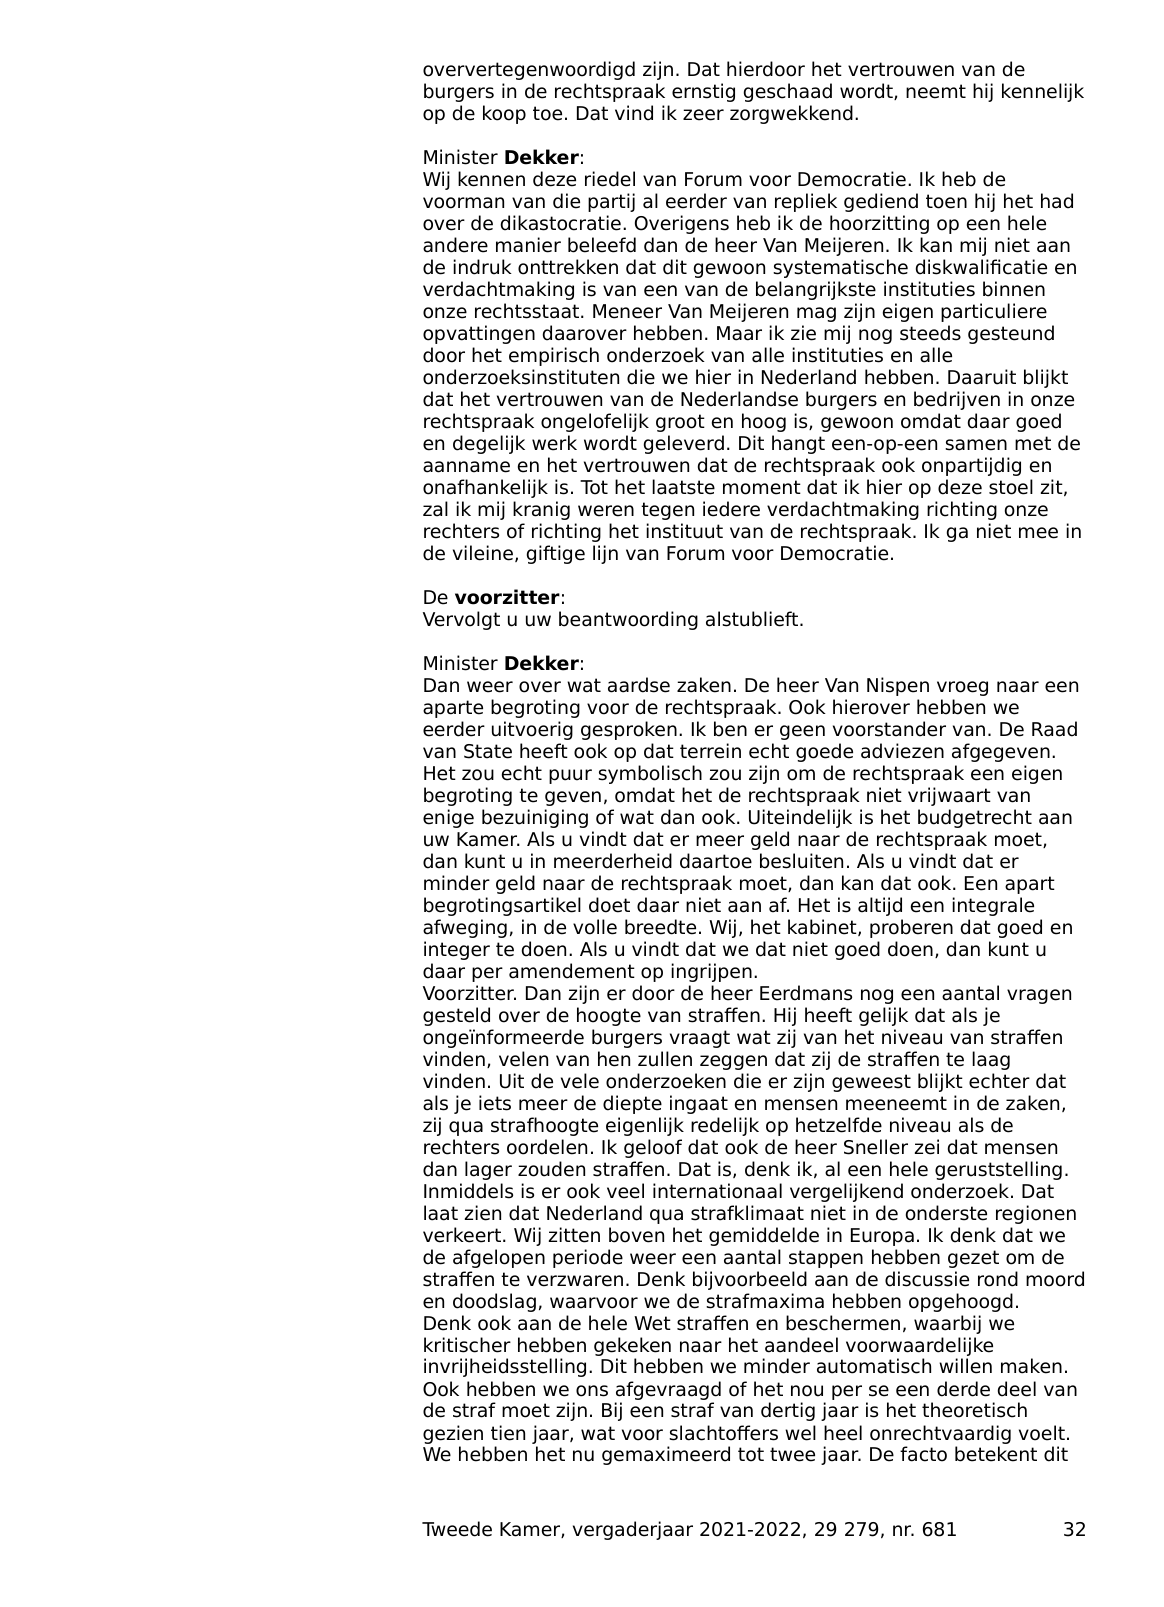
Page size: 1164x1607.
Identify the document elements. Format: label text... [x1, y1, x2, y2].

text Wij kennen deze riedel van Forum voor Democratie. Ik heb de voorman van die partij al eerder van repliek gediend toen hij het had over de dikastocratie. Overigens heb ik de hoorzitting op een hele andere manier beleefd dan de heer Van Meijeren. Ik kan mij niet aan de indruk onttrekken dat dit gewoon systematische diskwalificatie en verdachtmaking is van een van de belangrijkste instituties binnen onze rechtsstaat. Meneer Van Meijeren mag zijn eigen particuliere opvattingen daarover hebben. Maar ik zie mij nog steeds gesteund door het empirisch onderzoek van alle instituties en alle onderzoeksinstituten die we hier in Nederland hebben. Daaruit blijkt dat het vertrouwen van de Nederlandse burgers en bedrijven in onze rechtspraak ongelofelijk groot en hoog is, gewoon omdat daar goed en degelijk werk wordt geleverd. Dit hangt een-op-een samen met de aanname en het vertrouwen dat de rechtspraak ook onpartijdig en onafhankelijk is. Tot het laatste moment dat ik hier op deze stoel zit, zal ik mij kranig weren tegen iedere verdachtmaking richting onze rechters of richting het instituut van de rechtspraak. Ik ga niet mee in de vileine, giftige lijn van Forum voor Democratie. [422, 169, 1087, 565]
text Minister Dekker: [422, 653, 1087, 675]
text oververtegenwoordigd zijn. Dat hierdoor het vertrouwen van de burgers in de rechtspraak ernstig geschaad wordt, neemt hij kennelijk op de koop toe. Dat vind ik zeer zorgwekkend. [422, 59, 1087, 125]
text Dan weer over wat aardse zaken. De heer Van Nispen vroeg naar een aparte begroting voor de rechtspraak. Ook hierover hebben we eerder uitvoerig gesproken. Ik ben er geen voorstander van. De Raad van State heeft ook op dat terrein echt goede adviezen afgegeven. Het zou echt puur symbolisch zou zijn om de rechtspraak een eigen begroting te geven, omdat het de rechtspraak niet vrijwaart van enige bezuiniging of wat dan ook. Uiteindelijk is het budgetrecht aan uw Kamer. Als u vindt dat er meer geld naar de rechtspraak moet, dan kunt u in meerderheid daartoe besluiten. Als u vindt dat er minder geld naar de rechtspraak moet, dan kan dat ook. Een apart begrotingsartikel doet daar niet aan af. Het is altijd een integrale afweging, in de volle breedte. Wij, het kabinet, proberen dat goed en integer te doen. Als u vindt dat we dat niet goed doen, dan kunt u daar per amendement op ingrijpen. [422, 675, 1087, 983]
text De voorzitter: [422, 587, 1087, 609]
text Denk ook aan de hele Wet straffen en beschermen, waarbij we kritischer hebben gekeken naar het aandeel voorwaardelijke invrijheidsstelling. Dit hebben we minder automatisch willen maken. Ook hebben we ons afgevraagd of het nou per se een derde deel van de straf moet zijn. Bij een straf van dertig jaar is het theoretisch gezien tien jaar, wat voor slachtoffers wel heel onrechtvaardig voelt. We hebben het nu gemaximeerd tot twee jaar. De facto betekent dit [422, 1312, 1087, 1466]
text Minister Dekker: [422, 147, 1087, 169]
text Voorzitter. Dan zijn er door de heer Eerdmans nog een aantal vragen gesteld over de hoogte van straffen. Hij heeft gelijk dat als je ongeïnformeerde burgers vraagt wat zij van het niveau van straffen vinden, velen van hen zullen zeggen dat zij de straffen te laag vinden. Uit de vele onderzoeken die er zijn geweest blijkt echter dat als je iets meer de diepte ingaat en mensen meeneemt in de zaken, zij qua strafhoogte eigenlijk redelijk op hetzelfde niveau als de rechters oordelen. Ik geloof dat ook de heer Sneller zei dat mensen dan lager zouden straffen. Dat is, denk ik, al een hele geruststelling. Inmiddels is er ook veel internationaal vergelijkend onderzoek. Dat laat zien dat Nederland qua strafklimaat niet in de onderste regionen verkeert. Wij zitten boven het gemiddelde in Europa. Ik denk dat we de afgelopen periode weer een aantal stappen hebben gezet om de straffen te verzwaren. Denk bijvoorbeeld aan de discussie rond moord en doodslag, waarvoor we de strafmaxima hebben opgehoogd. [422, 983, 1087, 1312]
text Vervolgt u uw beantwoording alstublieft. [422, 609, 1087, 631]
